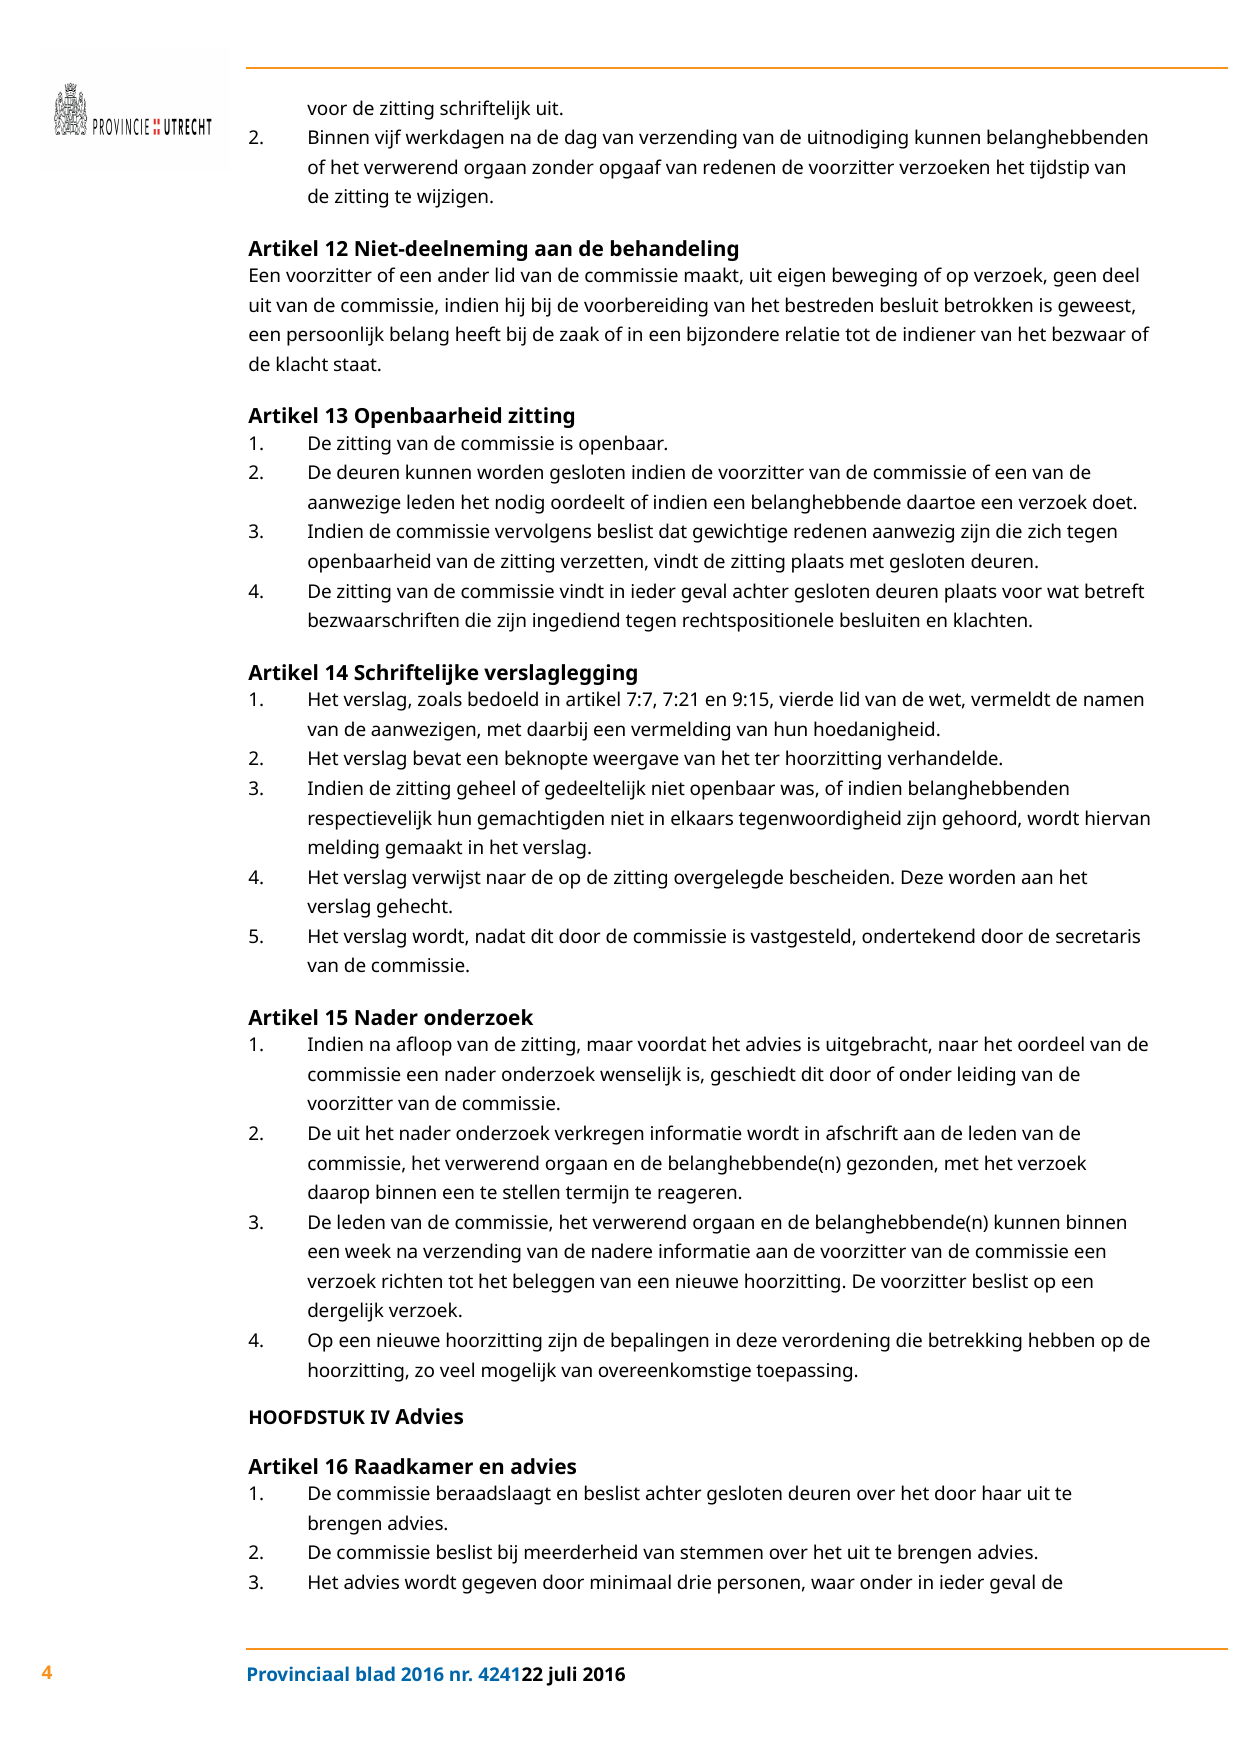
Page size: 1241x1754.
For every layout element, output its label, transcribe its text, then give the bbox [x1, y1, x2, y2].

text Artikel 16 Raadkamer en advies [248, 1452, 1152, 1480]
text Artikel 12 Niet-deelneming aan de behandeling [248, 234, 1152, 262]
list Indien de commissie vervolgens beslist dat gewichtige redenen aanwezig zijn die zich tegen openbaarheid van de zitting verzetten, vindt de zitting plaats met gesloten deuren. [248, 519, 1152, 574]
list De leden van de commissie, het verwerend orgaan en de belanghebbende(n) kunnen binnen een week na verzending van de nadere informatie aan de voorzitter van de commissie een verzoek richten tot het beleggen van een nieuwe hoorzitting. De voorzitter beslist op een dergelijk verzoek. [248, 1209, 1152, 1323]
list Indien de zitting geheel of gedeeltelijk niet openbaar was, of indien belanghebbenden respectievelijk hun gemachtigden niet in elkaars tegenwoordigheid zijn gehoord, wordt hiervan melding gemaakt in het verslag. [248, 775, 1152, 860]
text HOOFDSTUK IV Advies [248, 1402, 1152, 1431]
list Op een nieuwe hoorzitting zijn de bepalingen in deze verordening die betrekking hebben op de hoorzitting, zo veel mogelijk van overeenkomstige toepassing. [248, 1327, 1152, 1383]
list voor de zitting schriftelijk uit. [248, 95, 1152, 121]
list De zitting van de commissie is openbaar. [248, 430, 1152, 456]
text Artikel 14 Schriftelijke verslaglegging [248, 658, 1152, 686]
list De uit het nader onderzoek verkregen informatie wordt in afschrift aan de leden van de commissie, het verwerend orgaan en de belanghebbende(n) gezonden, met het verzoek daarop binnen een te stellen termijn te reageren. [248, 1120, 1152, 1205]
list Het advies wordt gegeven door minimaal drie personen, waar onder in ieder geval de [248, 1569, 1152, 1595]
text Artikel 15 Nader onderzoek [248, 1003, 1152, 1031]
list Het verslag verwijst naar de op de zitting overgelegde bescheiden. Deze worden aan het verslag gehecht. [248, 864, 1152, 919]
picture [41, 47, 231, 172]
list De zitting van de commissie vindt in ieder geval achter gesloten deuren plaats voor wat betreft bezwaarschriften die zijn ingediend tegen rechtspositionele besluiten en klachten. [248, 578, 1152, 633]
text Artikel 13 Openbaarheid zitting [248, 402, 1152, 430]
list De commissie beslist bij meerderheid van stemmen over het uit te brengen advies. [248, 1539, 1152, 1565]
list Binnen vijf werkdagen na de dag van verzending van de uitnodiging kunnen belanghebbenden of het verwerend orgaan zonder opgaaf van redenen de voorzitter verzoeken het tijdstip van de zitting te wijzigen. [248, 124, 1152, 209]
list Het verslag, zoals bedoeld in artikel 7:7, 7:21 en 9:15, vierde lid van de wet, vermeldt de namen van de aanwezigen, met daarbij een vermelding van hun hoedanigheid. [248, 686, 1152, 742]
list De commissie beraadslaagt en beslist achter gesloten deuren over het door haar uit te brengen advies. [248, 1480, 1152, 1536]
list Het verslag bevat een beknopte weergave van het ter hoorzitting verhandelde. [248, 746, 1152, 771]
list Het verslag wordt, nadat dit door de commissie is vastgesteld, ondertekend door de secretaris van de commissie. [248, 923, 1152, 978]
list De deuren kunnen worden gesloten indien de voorzitter van de commissie of een van de aanwezige leden het nodig oordeelt of indien een belanghebbende daartoe een verzoek doet. [248, 459, 1152, 515]
text Een voorzitter of een ander lid van de commissie maakt, uit eigen beweging of op verzoek, geen deel uit van de commissie, indien hij bij de voorbereiding van het bestreden besluit betrokken is geweest, een persoonlijk belang heeft bij de zaak of in een bijzondere relatie tot de indiener van het bezwaar of de klacht staat. [248, 262, 1152, 377]
list Indien na afloop van de zitting, maar voordat het advies is uitgebracht, naar het oordeel van de commissie een nader onderzoek wenselijk is, geschiedt dit door of onder leiding van de voorzitter van de commissie. [248, 1031, 1152, 1116]
